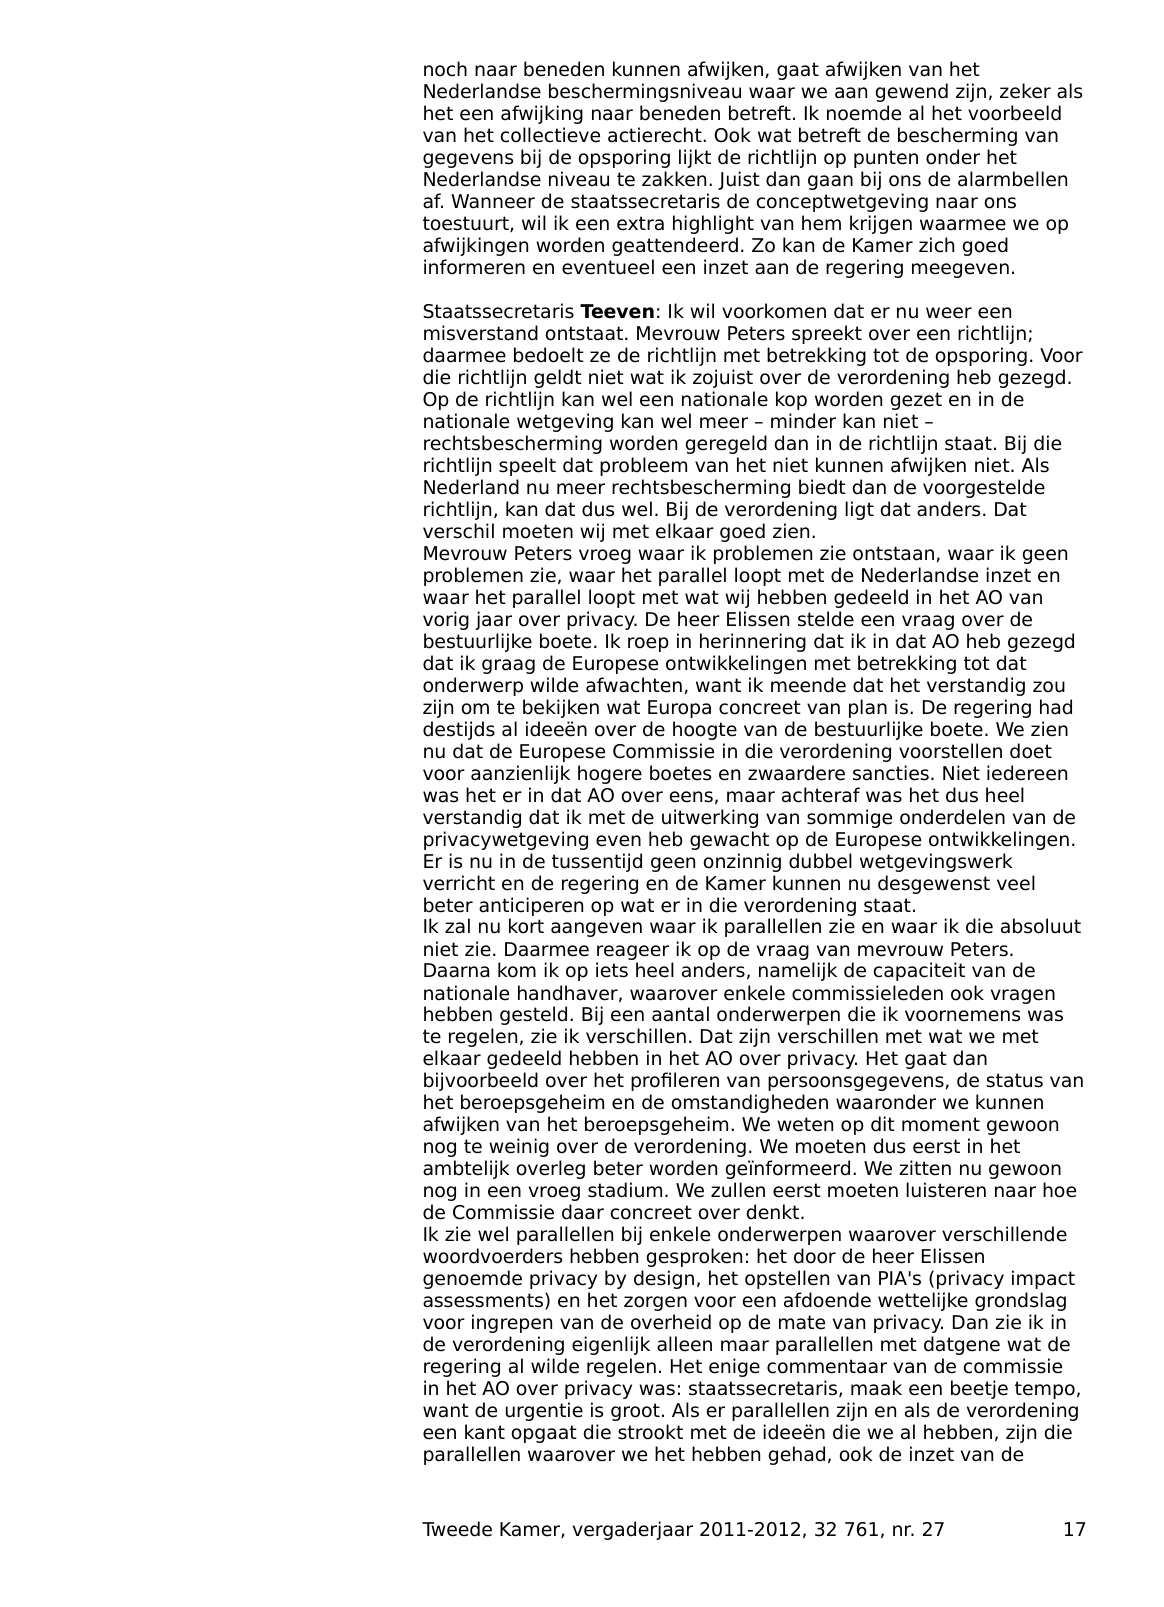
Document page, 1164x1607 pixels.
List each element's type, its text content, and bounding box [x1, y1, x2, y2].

text noch naar beneden kunnen afwijken, gaat afwijken van het Nederlandse beschermingsniveau waar we aan gewend zijn, zeker als het een afwijking naar beneden betreft. Ik noemde al het voorbeeld van het collectieve actierecht. Ook wat betreft de bescherming van gegevens bij de opsporing lijkt de richtlijn op punten onder het Nederlandse niveau te zakken. Juist dan gaan bij ons de alarmbellen af. Wanneer de staatssecretaris de conceptwetgeving naar ons toestuurt, wil ik een extra highlight van hem krijgen waarmee we op afwijkingen worden geattendeerd. Zo kan de Kamer zich goed informeren en eventueel een inzet aan de regering meegeven. [422, 59, 1087, 279]
text Ik zal nu kort aangeven waar ik parallellen zie en waar ik die absoluut niet zie. Daarmee reageer ik op de vraag van mevrouw Peters. Daarna kom ik op iets heel anders, namelijk de capaciteit van de nationale handhaver, waarover enkele commissieleden ook vragen hebben gesteld. Bij een aantal onderwerpen die ik voornemens was te regelen, zie ik verschillen. Dat zijn verschillen met wat we met elkaar gedeeld hebben in het AO over privacy. Het gaat dan bijvoorbeeld over het profileren van persoonsgegevens, de status van het beroepsgeheim en de omstandigheden waaronder we kunnen afwijken van het beroepsgeheim. We weten op dit moment gewoon nog te weinig over de verordening. We moeten dus eerst in het ambtelijk overleg beter worden geïnformeerd. We zitten nu gewoon nog in een vroeg stadium. We zullen eerst moeten luisteren naar hoe de Commissie daar concreet over denkt. [422, 916, 1087, 1224]
text Ik zie wel parallellen bij enkele onderwerpen waarover verschillende woordvoerders hebben gesproken: het door de heer Elissen genoemde privacy by design, het opstellen van PIA's (privacy impact assessments) en het zorgen voor een afdoende wettelijke grondslag voor ingrepen van de overheid op de mate van privacy. Dan zie ik in de verordening eigenlijk alleen maar parallellen met datgene wat de regering al wilde regelen. Het enige commentaar van de commissie in het AO over privacy was: staatssecretaris, maak een beetje tempo, want de urgentie is groot. Als er parallellen zijn en als de verordening een kant opgaat die strookt met de ideeën die we al hebben, zijn die parallellen waarover we het hebben gehad, ook de inzet van de [422, 1224, 1087, 1466]
text Staatssecretaris Teeven: Ik wil voorkomen dat er nu weer een misverstand ontstaat. Mevrouw Peters spreekt over een richtlijn; daarmee bedoelt ze de richtlijn met betrekking tot de opsporing. Voor die richtlijn geldt niet wat ik zojuist over de verordening heb gezegd. Op de richtlijn kan wel een nationale kop worden gezet en in de nationale wetgeving kan wel meer – minder kan niet – rechtsbescherming worden geregeld dan in de richtlijn staat. Bij die richtlijn speelt dat probleem van het niet kunnen afwijken niet. Als Nederland nu meer rechtsbescherming biedt dan de voorgestelde richtlijn, kan dat dus wel. Bij de verordening ligt dat anders. Dat verschil moeten wij met elkaar goed zien. [422, 301, 1087, 543]
text Mevrouw Peters vroeg waar ik problemen zie ontstaan, waar ik geen problemen zie, waar het parallel loopt met de Nederlandse inzet en waar het parallel loopt met wat wij hebben gedeeld in het AO van vorig jaar over privacy. De heer Elissen stelde een vraag over de bestuurlijke boete. Ik roep in herinnering dat ik in dat AO heb gezegd dat ik graag de Europese ontwikkelingen met betrekking tot dat onderwerp wilde afwachten, want ik meende dat het verstandig zou zijn om te bekijken wat Europa concreet van plan is. De regering had destijds al ideeën over de hoogte van de bestuurlijke boete. We zien nu dat de Europese Commissie in die verordening voorstellen doet voor aanzienlijk hogere boetes en zwaardere sancties. Niet iedereen was het er in dat AO over eens, maar achteraf was het dus heel verstandig dat ik met de uitwerking van sommige onderdelen van de privacywetgeving even heb gewacht op de Europese ontwikkelingen. Er is nu in de tussentijd geen onzinnig dubbel wetgevingswerk verricht en de regering en de Kamer kunnen nu desgewenst veel beter anticiperen op wat er in die verordening staat. [422, 543, 1087, 916]
